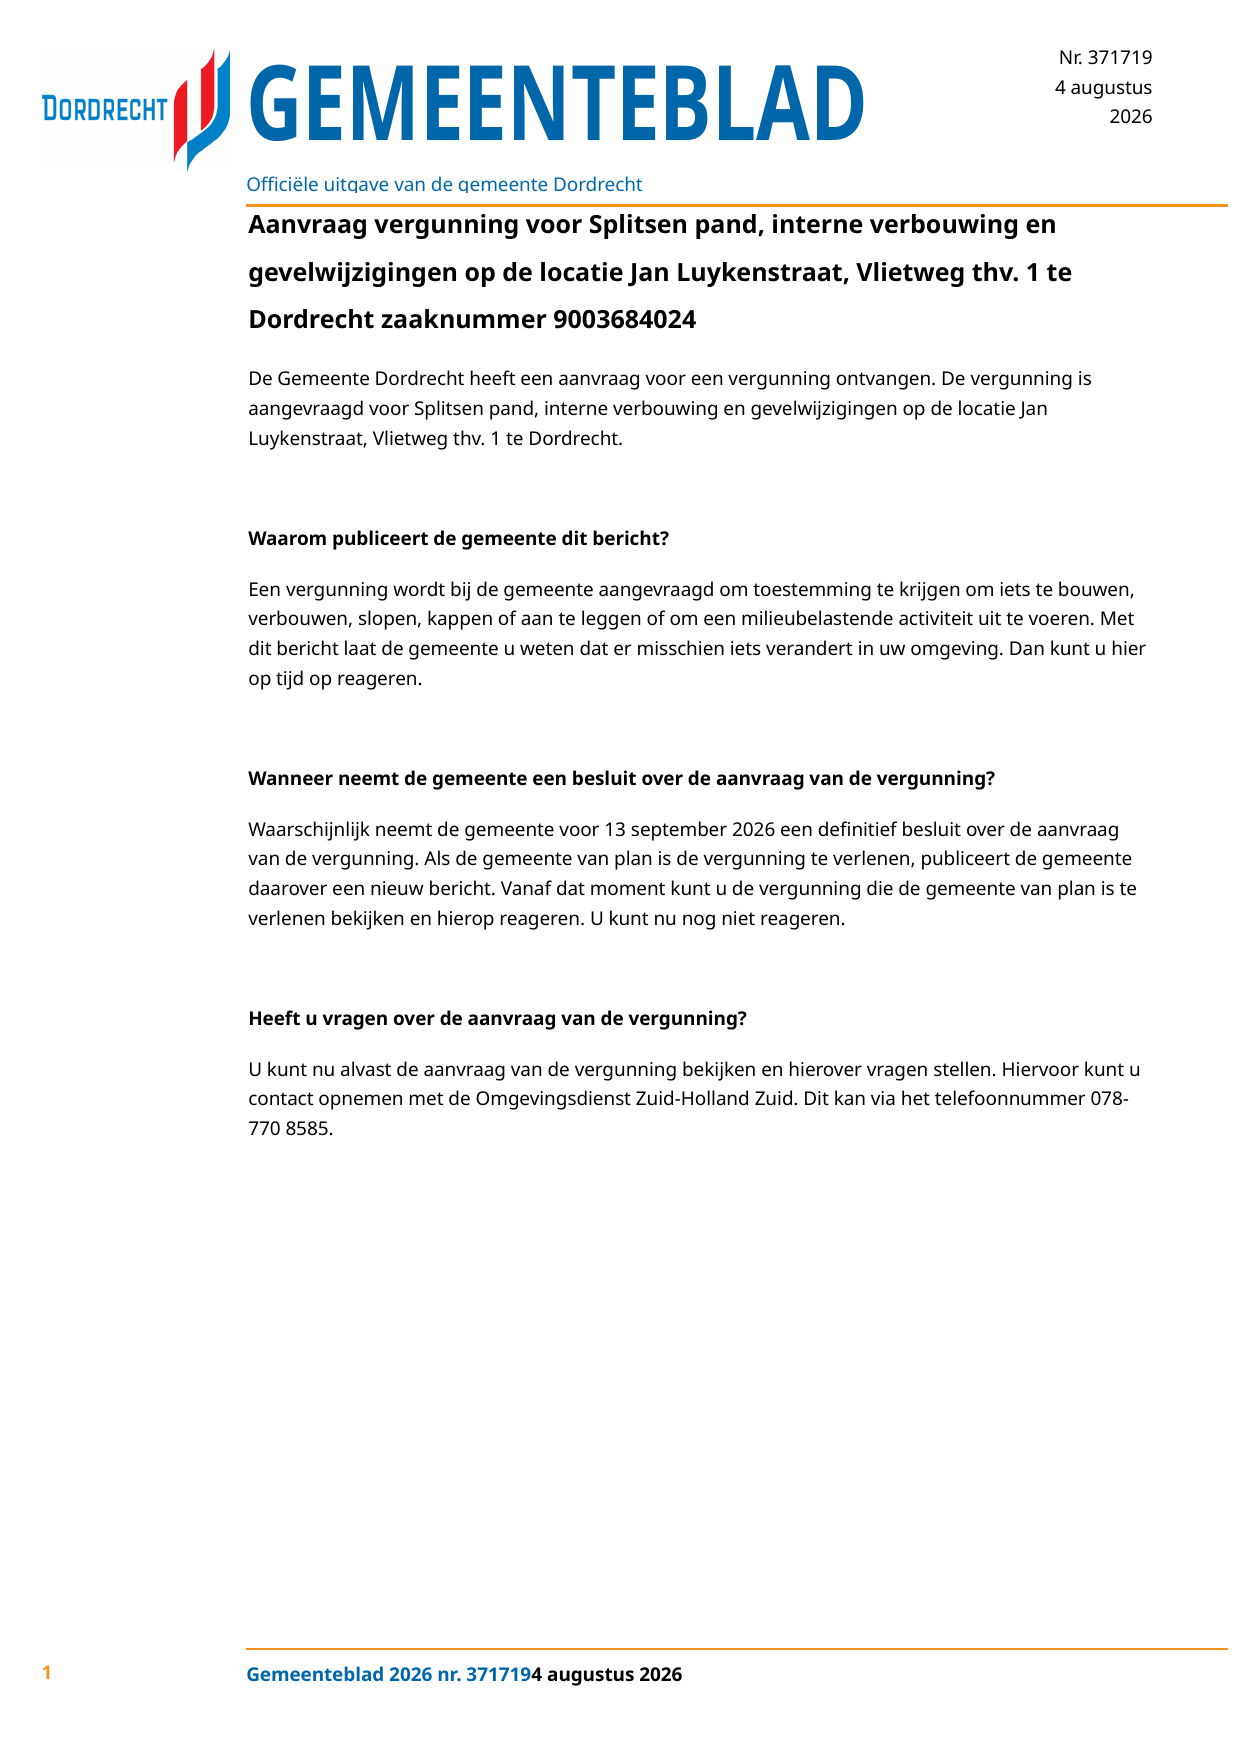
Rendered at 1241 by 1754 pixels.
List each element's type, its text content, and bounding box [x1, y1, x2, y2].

picture [41, 47, 231, 172]
text U kunt nu alvast de aanvraag van de vergunning bekijken en hierover vragen stellen. Hiervoor kunt u contact opnemen met de Omgevingsdienst Zuid-Holland Zuid. Dit kan via het telefoonnummer 078-770 8585. [248, 1056, 1152, 1141]
text Waarschijnlijk neemt de gemeente voor 13 september 2026 een definitief besluit over de aanvraag van de vergunning. Als de gemeente van plan is de vergunning te verlenen, publiceert de gemeente daarover een nieuw bericht. Vanaf dat moment kunt u de vergunning die de gemeente van plan is te verlenen bekijken en hierop reageren. U kunt nu nog niet reageren. [248, 816, 1152, 930]
text Heeft u vragen over de aanvraag van de vergunning? [248, 1006, 1152, 1031]
text Aanvraag vergunning voor Splitsen pand, interne verbouwing en gevelwijzigingen op de locatie Jan Luykenstraat, Vlietweg thv. 1 te Dordrecht zaaknummer 9003684024 [248, 207, 1152, 336]
text De Gemeente Dordrecht heeft een aanvraag voor een vergunning ontvangen. De vergunning is aangevraagd voor Splitsen pand, interne verbouwing en gevelwijzigingen op de locatie Jan Luykenstraat, Vlietweg thv. 1 te Dordrecht. [248, 366, 1152, 450]
text Wanneer neemt de gemeente een besluit over de aanvraag van de vergunning? [248, 766, 1152, 791]
text Een vergunning wordt bij de gemeente aangevraagd om toestemming te krijgen om iets te bouwen, verbouwen, slopen, kappen of aan te leggen of om een milieubelastende activiteit uit te voeren. Met dit bericht laat de gemeente u weten dat er misschien iets verandert in uw omgeving. Dan kunt u hier op tijd op reageren. [248, 576, 1152, 690]
text Waarom publiceert de gemeente dit bericht? [248, 526, 1152, 551]
